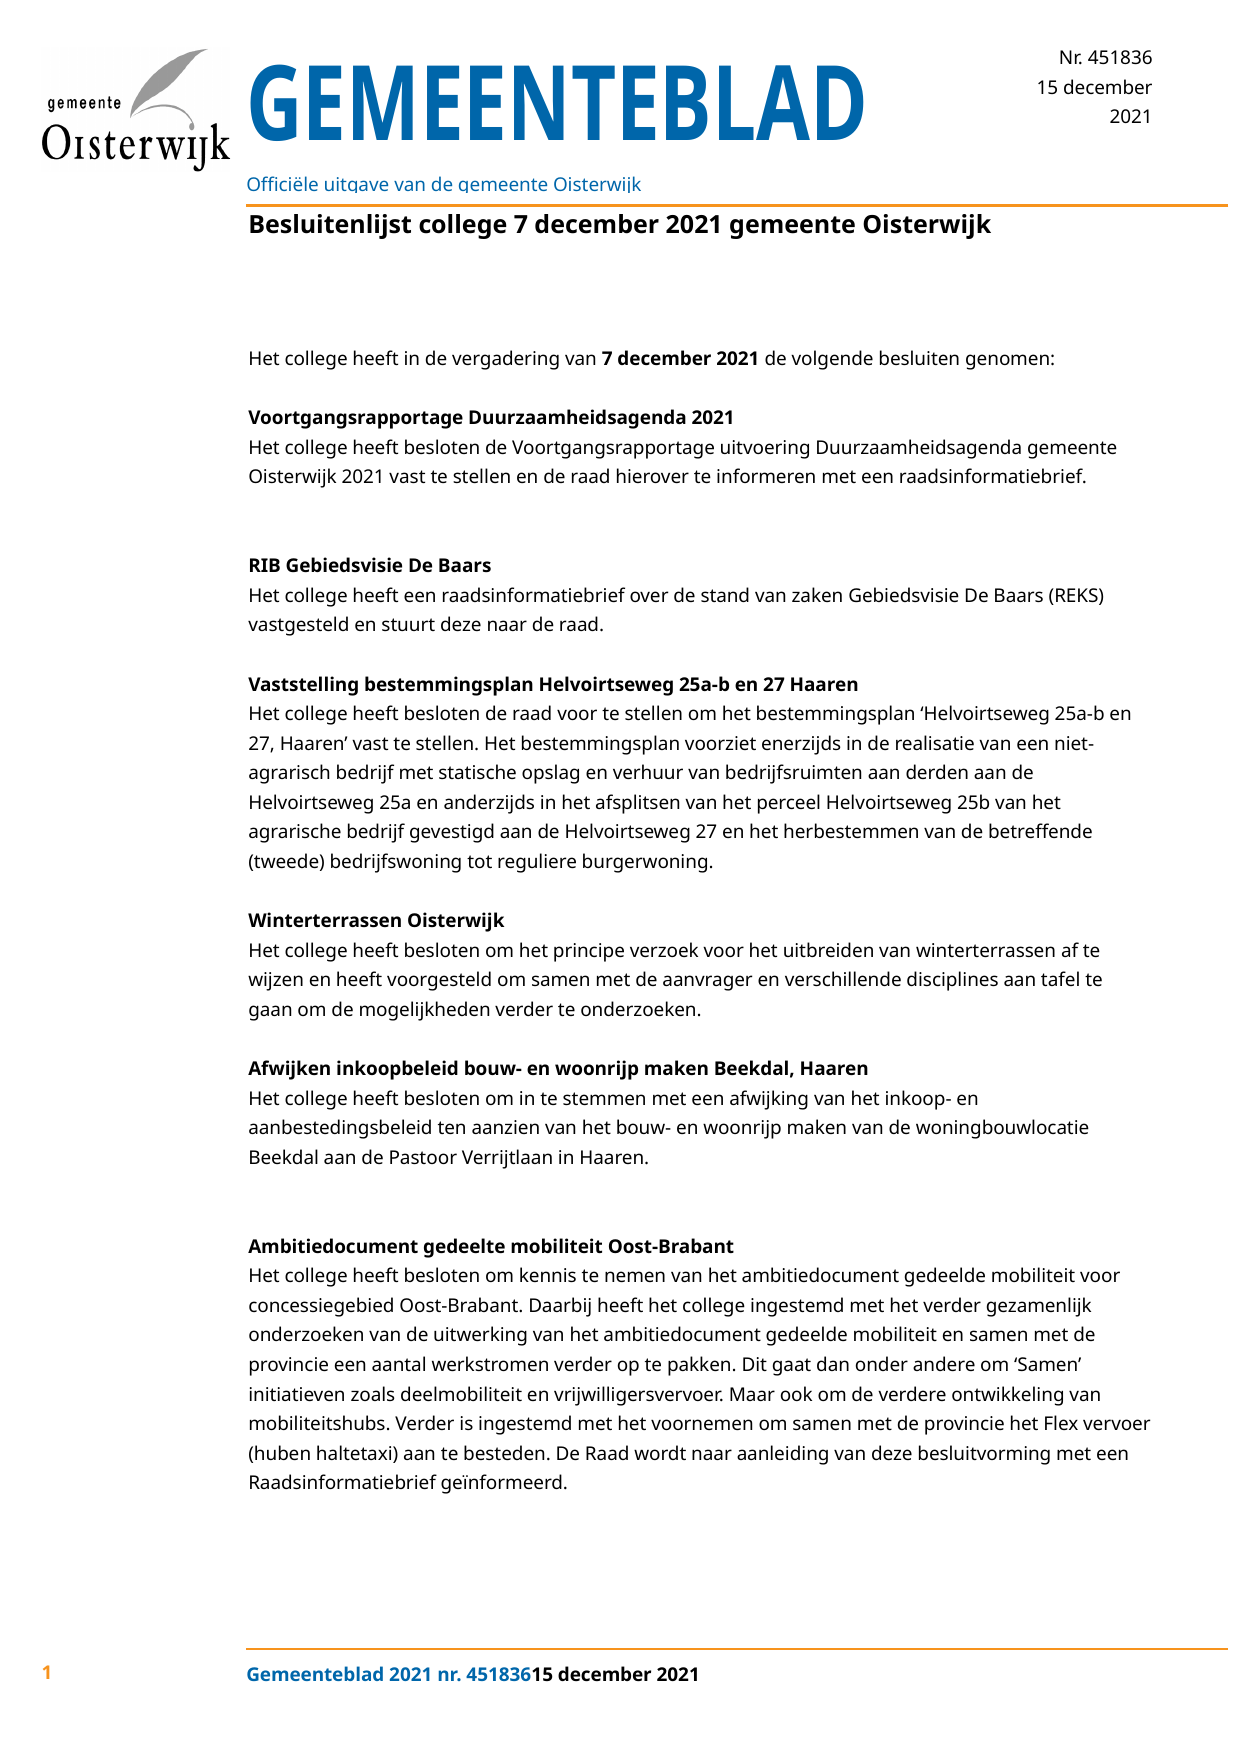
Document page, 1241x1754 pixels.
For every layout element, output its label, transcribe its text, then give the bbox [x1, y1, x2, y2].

text Winterterrassen Oisterwijk [248, 907, 1152, 933]
table_header Ambitiedocument gedeelte mobiliteit Oost-Brabant Het college heeft besloten om kennis te nemen van het ambitiedocument gedeelde mobiliteit voor concessiegebied Oost-Brabant. Daarbij heeft het college ingestemd met het verder gezamenlijk onderzoeken van de uitwerking van het ambitiedocument gedeelde mobiliteit en samen met de provincie een aantal werkstromen verder op te pakken. Dit gaat dan onder andere om ‘Samen’ initiatieven zoals deelmobiliteit en vrijwilligersvervoer. Maar ook om de verdere ontwikkeling van mobiliteitshubs. Verder is ingestemd met het voornemen om samen met de provincie het Flex vervoer (huben haltetaxi) aan te besteden. De Raad wordt naar aanleiding van deze besluitvorming met een Raadsinformatiebrief geïnformeerd. [248, 1233, 1152, 1495]
text Afwijken inkoopbeleid bouw- en woonrijp maken Beekdal, Haaren [248, 1055, 1152, 1081]
text Het college heeft in de vergadering van 7 december 2021 de volgende besluiten genomen: [248, 345, 1152, 371]
text Het college heeft besloten om het principe verzoek voor het uitbreiden van winterterrassen af te wijzen en heeft voorgesteld om samen met de aanvrager en verschillende disciplines aan tafel te gaan om de mogelijkheden verder te onderzoeken. [248, 937, 1152, 1022]
picture [41, 47, 231, 172]
text Het college heeft besloten de raad voor te stellen om het bestemmingsplan ‘Helvoirtseweg 25a-b en 27, Haaren’ vast te stellen. Het bestemmingsplan voorziet enerzijds in de realisatie van een niet-agrarisch bedrijf met statische opslag en verhuur van bedrijfsruimten aan derden aan de Helvoirtseweg 25a en anderzijds in het afsplitsen van het perceel Helvoirtseweg 25b van het agrarische bedrijf gevestigd aan de Helvoirtseweg 27 en het herbestemmen van de betreffende (tweede) bedrijfswoning tot reguliere burgerwoning. [248, 700, 1152, 874]
text Het college heeft besloten de Voortgangsrapportage uitvoering Duurzaamheidsagenda gemeente Oisterwijk 2021 vast te stellen en de raad hierover te informeren met een raadsinformatiebrief. [248, 434, 1152, 489]
text Besluitenlijst college 7 december 2021 gemeente Oisterwijk [248, 207, 1152, 241]
text Het college heeft besloten om in te stemmen met een afwijking van het inkoop- en aanbestedingsbeleid ten aanzien van het bouw- en woonrijp maken van de woningbouwlocatie Beekdal aan de Pastoor Verrijtlaan in Haaren. [248, 1085, 1152, 1170]
text Voortgangsrapportage Duurzaamheidsagenda 2021 [248, 404, 1152, 430]
text RIB Gebiedsvisie De Baars [248, 552, 1152, 578]
text Het college heeft een raadsinformatiebrief over de stand van zaken Gebiedsvisie De Baars (REKS) vastgesteld en stuurt deze naar de raad. [248, 582, 1152, 637]
text Vaststelling bestemmingsplan Helvoirtseweg 25a-b en 27 Haaren [248, 671, 1152, 696]
